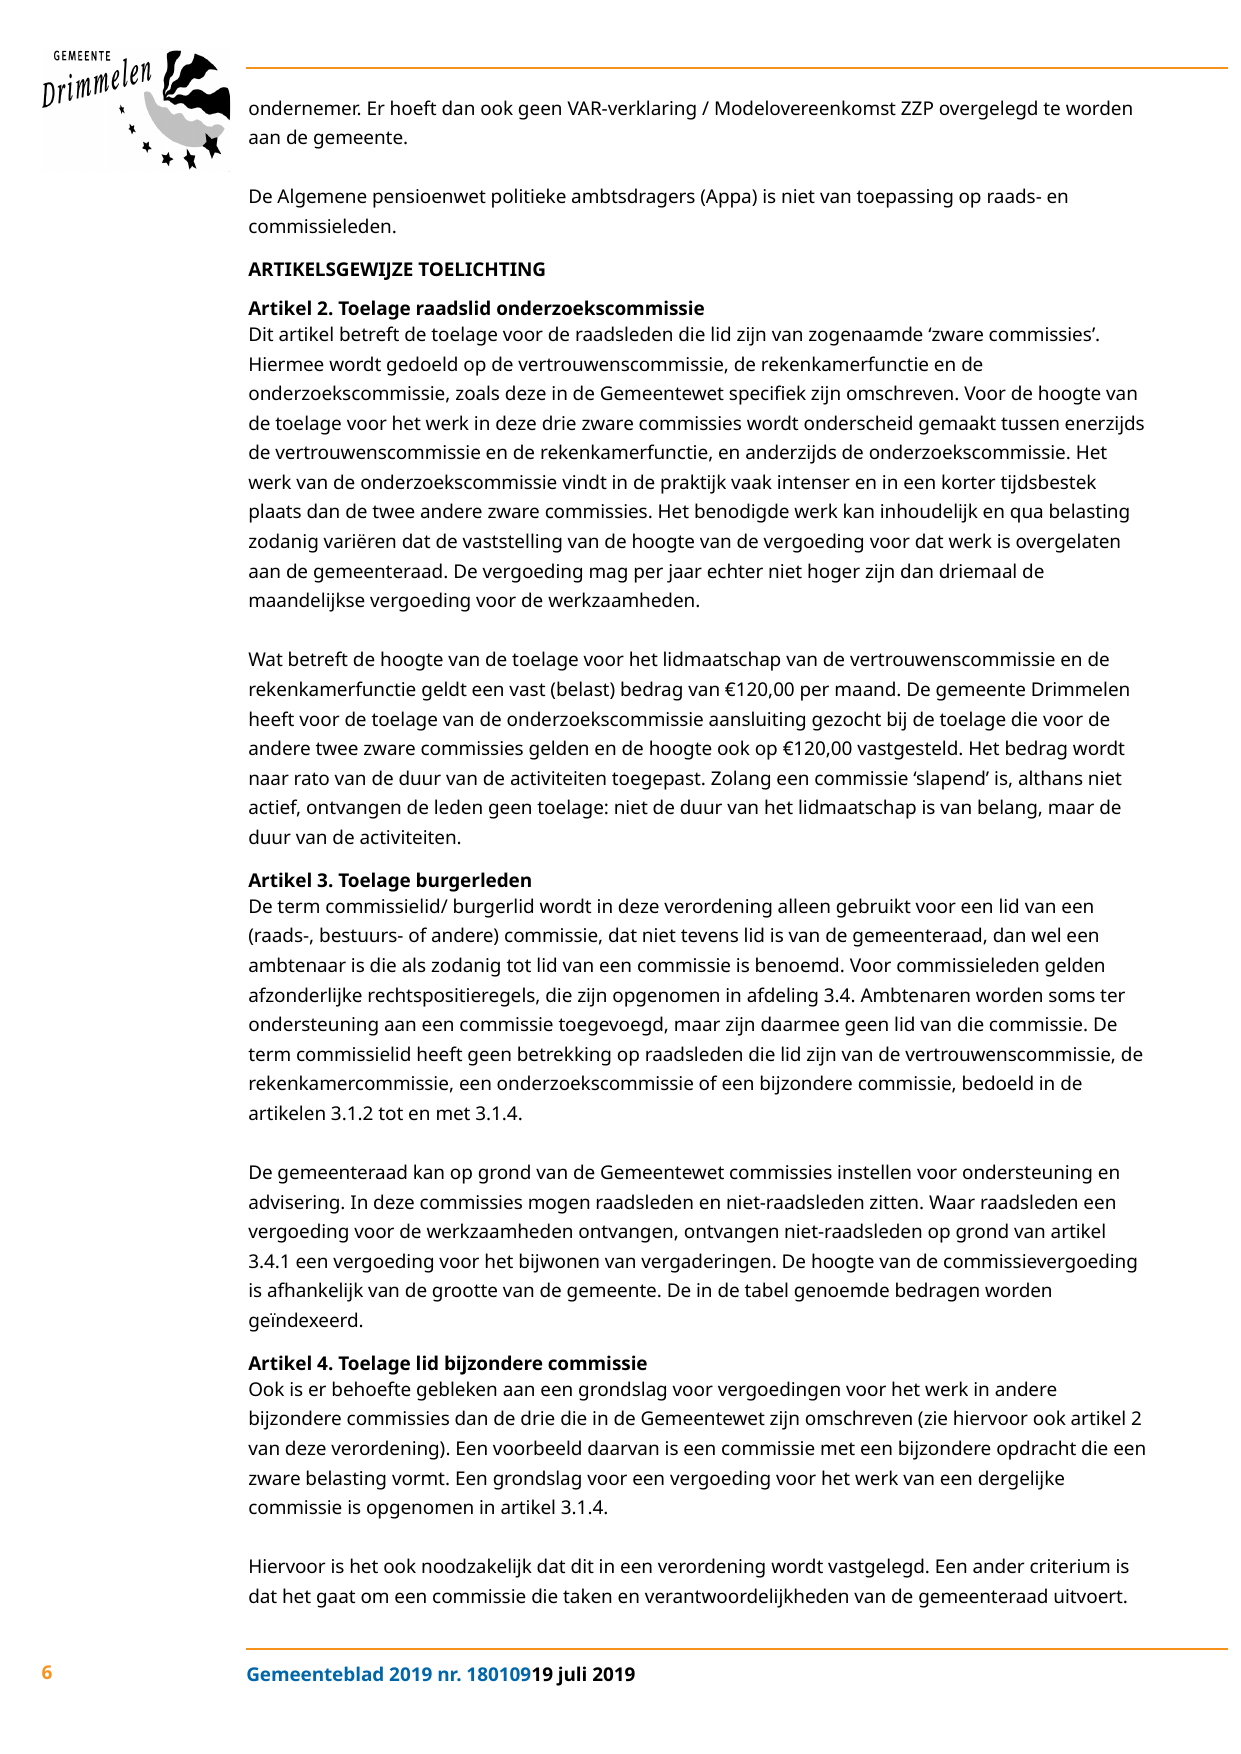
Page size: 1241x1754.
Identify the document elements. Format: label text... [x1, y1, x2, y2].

text ondernemer. Er hoeft dan ook geen VAR-verklaring / Modelovereenkomst ZZP overgelegd te worden aan de gemeente. [248, 95, 1152, 150]
text Artikel 4. Toelage lid bijzondere commissie [248, 1350, 1152, 1376]
text Wat betreft de hoogte van de toelage voor het lidmaatschap van de vertrouwenscommissie en de rekenkamerfunctie geldt een vast (belast) bedrag van €120,00 per maand. De gemeente Drimmelen heeft voor de toelage van de onderzoekscommissie aansluiting gezocht bij de toelage die voor de andere twee zware commissies gelden en de hoogte ook op €120,00 vastgesteld. Het bedrag wordt naar rato van de duur van de activiteiten toegepast. Zolang een commissie ‘slapend’ is, althans niet actief, ontvangen de leden geen toelage: niet de duur van het lidmaatschap is van belang, maar de duur van de activiteiten. [248, 647, 1152, 850]
text Artikel 2. Toelage raadslid onderzoekscommissie [248, 296, 1152, 321]
text Dit artikel betreft de toelage voor de raadsleden die lid zijn van zogenaamde ‘zware commissies’. Hiermee wordt gedoeld op de vertrouwenscommissie, de rekenkamerfunctie en de onderzoekscommissie, zoals deze in de Gemeentewet specifiek zijn omschreven. Voor de hoogte van de toelage voor het werk in deze drie zware commissies wordt onderscheid gemaakt tussen enerzijds de vertrouwenscommissie en de rekenkamerfunctie, en anderzijds de onderzoekscommissie. Het werk van de onderzoekscommissie vindt in de praktijk vaak intenser en in een korter tijdsbestek plaats dan de twee andere zware commissies. Het benodigde werk kan inhoudelijk en qua belasting zodanig variëren dat de vaststelling van de hoogte van de vergoeding voor dat werk is overgelaten aan de gemeenteraad. De vergoeding mag per jaar echter niet hoger zijn dan driemaal de maandelijkse vergoeding voor de werkzaamheden. [248, 321, 1152, 613]
text De gemeenteraad kan op grond van de Gemeentewet commissies instellen voor ondersteuning en advisering. In deze commissies mogen raadsleden en niet-raadsleden zitten. Waar raadsleden een vergoeding voor de werkzaamheden ontvangen, ontvangen niet-raadsleden op grond van artikel 3.4.1 een vergoeding voor het bijwonen van vergaderingen. De hoogte van de commissievergoeding is afhankelijk van de grootte van de gemeente. De in de tabel genoemde bedragen worden geïndexeerd. [248, 1159, 1152, 1333]
text De term commissielid/ burgerlid wordt in deze verordening alleen gebruikt voor een lid van een (raads-, bestuurs- of andere) commissie, dat niet tevens lid is van de gemeenteraad, dan wel een ambtenaar is die als zodanig tot lid van een commissie is benoemd. Voor commissieleden gelden afzonderlijke rechtspositieregels, die zijn opgenomen in afdeling 3.4. Ambtenaren worden soms ter ondersteuning aan een commissie toegevoegd, maar zijn daarmee geen lid van die commissie. De term commissielid heeft geen betrekking op raadsleden die lid zijn van de vertrouwenscommissie, de rekenkamercommissie, een onderzoekscommissie of een bijzondere commissie, bedoeld in de artikelen 3.1.2 tot en met 3.1.4. [248, 893, 1152, 1126]
picture [41, 47, 231, 172]
text ARTIKELSGEWIJZE TOELICHTING [248, 256, 1152, 282]
text Ook is er behoefte gebleken aan een grondslag voor vergoedingen voor het werk in andere bijzondere commissies dan de drie die in de Gemeentewet zijn omschreven (zie hiervoor ook artikel 2 van deze verordening). Een voorbeeld daarvan is een commissie met een bijzondere opdracht die een zware belasting vormt. Een grondslag voor een vergoeding voor het werk van een dergelijke commissie is opgenomen in artikel 3.1.4. [248, 1376, 1152, 1520]
text De Algemene pensioenwet politieke ambtsdragers (Appa) is niet van toepassing op raads- en commissieleden. [248, 183, 1152, 239]
text Artikel 3. Toelage burgerleden [248, 867, 1152, 893]
text Hiervoor is het ook noodzakelijk dat dit in een verordening wordt vastgelegd. Een ander criterium is dat het gaat om een commissie die taken en verantwoordelijkheden van de gemeenteraad uitvoert. [248, 1553, 1152, 1609]
